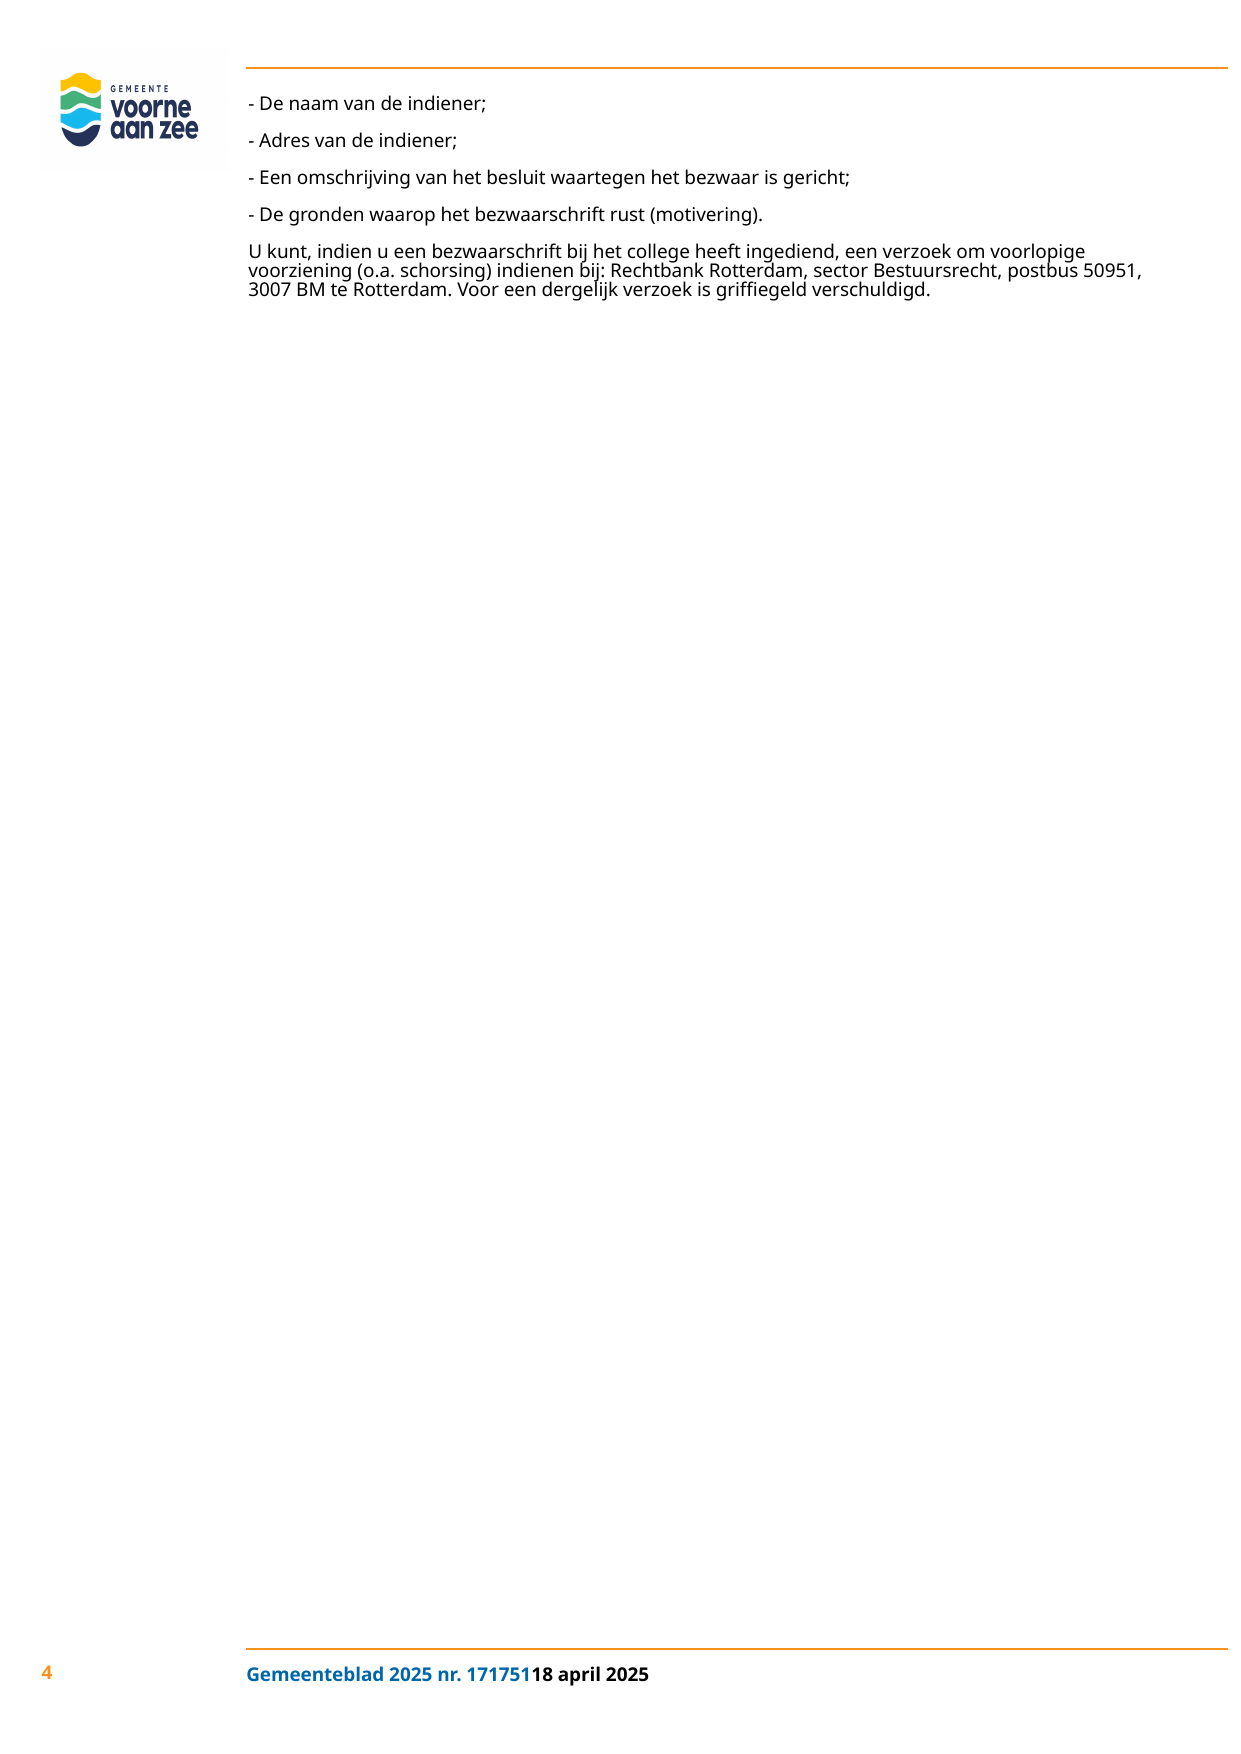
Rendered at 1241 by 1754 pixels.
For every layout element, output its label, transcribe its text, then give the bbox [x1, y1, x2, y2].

text - Een omschrijving van het besluit waartegen het bezwaar is gericht; [248, 169, 1152, 188]
text - De naam van de indiener; [248, 95, 1152, 114]
text U kunt, indien u een bezwaarschrift bij het college heeft ingediend, een verzoek om voorlopige voorziening (o.a. schorsing) indienen bij: Rechtbank Rotterdam, sector Bestuursrecht, postbus 50951, 3007 BM te Rotterdam. Voor een dergelijk verzoek is griffiegeld verschuldigd. [248, 243, 1152, 301]
text - Adres van de indiener; [248, 132, 1152, 151]
text - De gronden waarop het bezwaarschrift rust (motivering). [248, 206, 1152, 225]
picture [41, 47, 231, 172]
